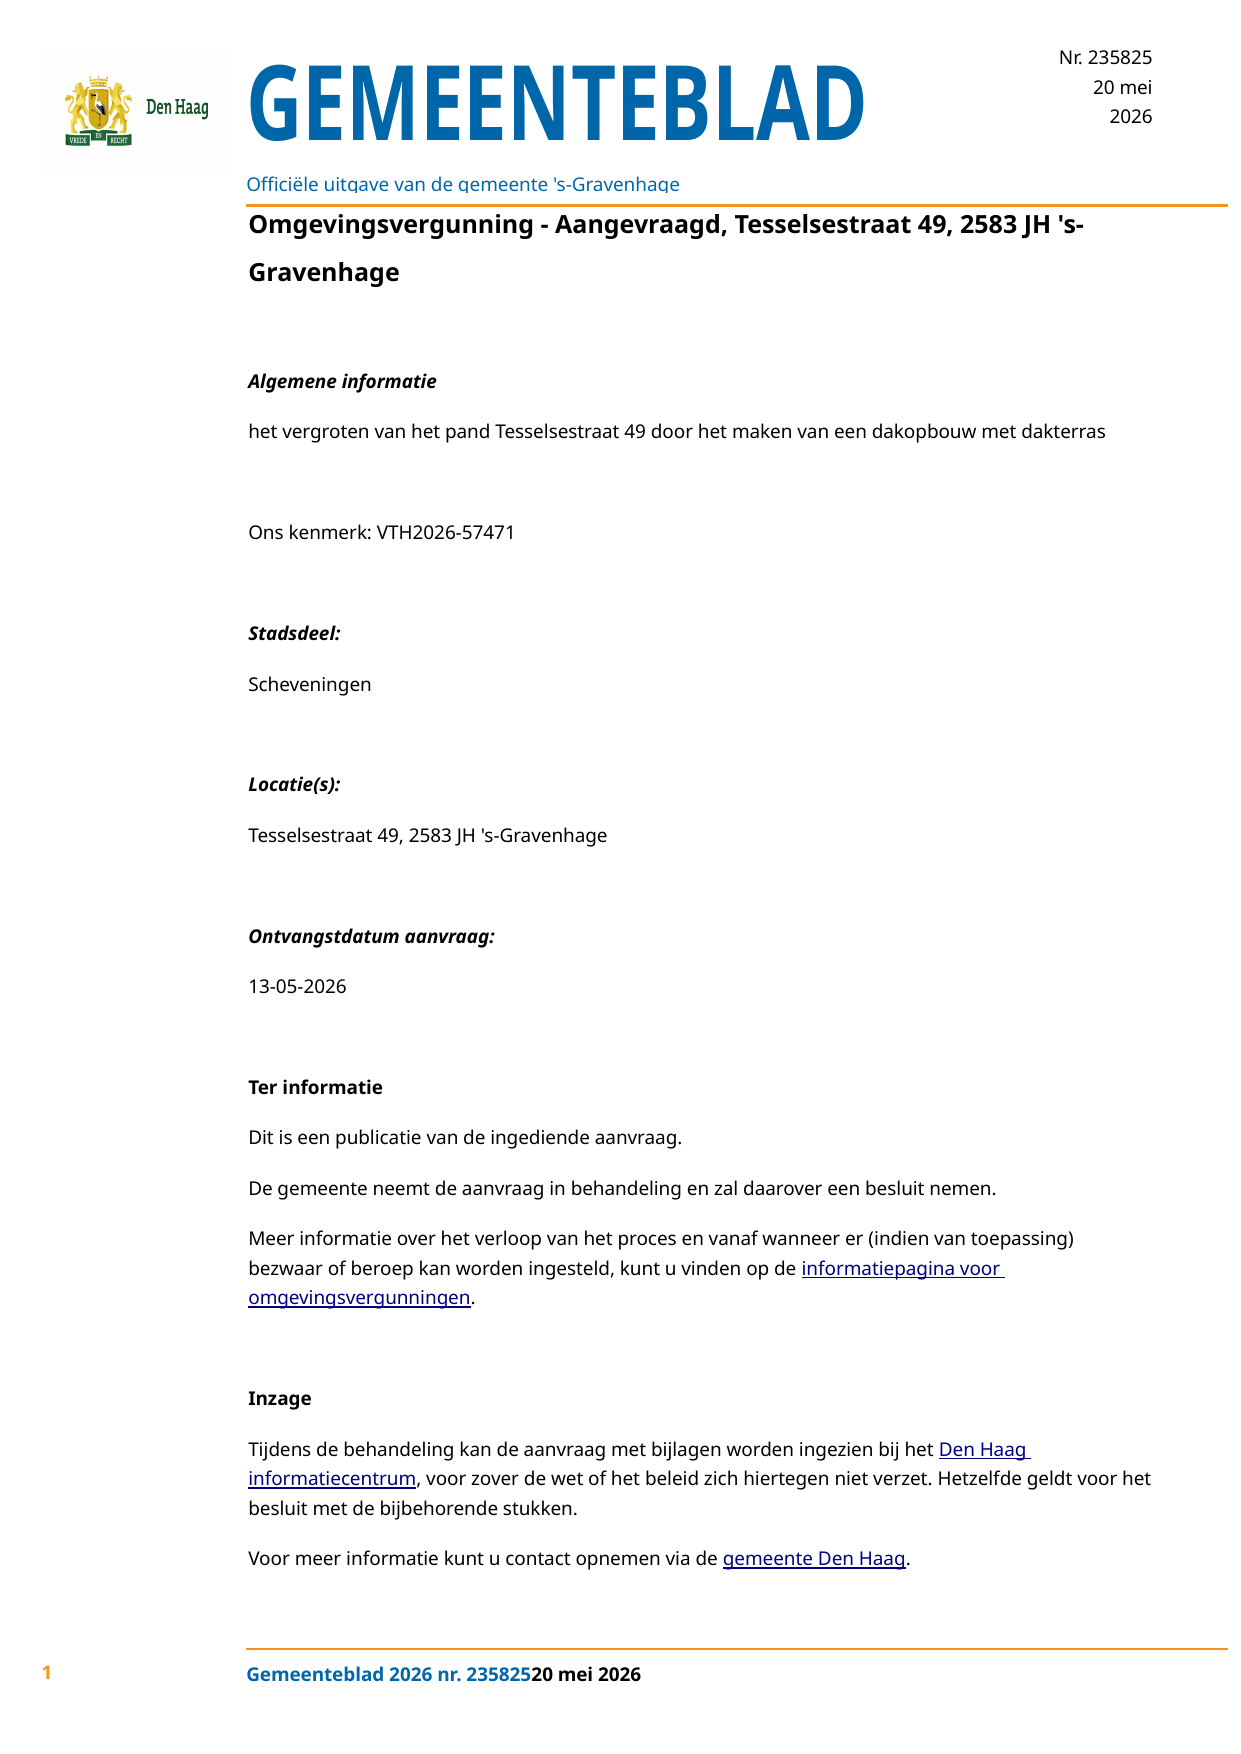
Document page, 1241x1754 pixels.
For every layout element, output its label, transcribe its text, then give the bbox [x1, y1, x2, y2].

text Voor meer informatie kunt u contact opnemen via de gemeente Den Haag. [248, 1545, 1152, 1571]
text 13-05-2026 [248, 973, 1152, 999]
text Inzage [248, 1385, 1152, 1411]
text Tesselsestraat 49, 2583 JH 's-Gravenhage [248, 822, 1152, 848]
text Tijdens de behandeling kan de aanvraag met bijlagen worden ingezien bij het Den Haag informatiecentrum, voor zover de wet of het beleid zich hiertegen niet verzet. Hetzelfde geldt voor het besluit met de bijbehorende stukken. [248, 1436, 1152, 1521]
text Dit is een publicatie van de ingediende aanvraag. [248, 1124, 1152, 1150]
text het vergroten van het pand Tesselsestraat 49 door het maken van een dakopbouw met dakterras [248, 419, 1152, 444]
text Meer informatie over het verloop van het proces en vanaf wanneer er (indien van toepassing) bezwaar of beroep kan worden ingesteld, kunt u vinden op de informatiepagina voor omgevingsvergunningen. [248, 1225, 1152, 1310]
text Omgevingsvergunning - Aangevraagd, Tesselsestraat 49, 2583 JH 's-Gravenhage [248, 207, 1152, 288]
text Algemene informatie [248, 368, 1152, 394]
text Scheveningen [248, 671, 1152, 697]
text Ontvangstdatum aanvraag: [248, 923, 1152, 949]
text Ter informatie [248, 1074, 1152, 1100]
text Stadsdeel: [248, 620, 1152, 646]
text De gemeente neemt de aanvraag in behandeling en zal daarover een besluit nemen. [248, 1175, 1152, 1201]
text Locatie(s): [248, 772, 1152, 797]
picture [41, 47, 231, 172]
text Ons kenmerk: VTH2026-57471 [248, 519, 1152, 545]
